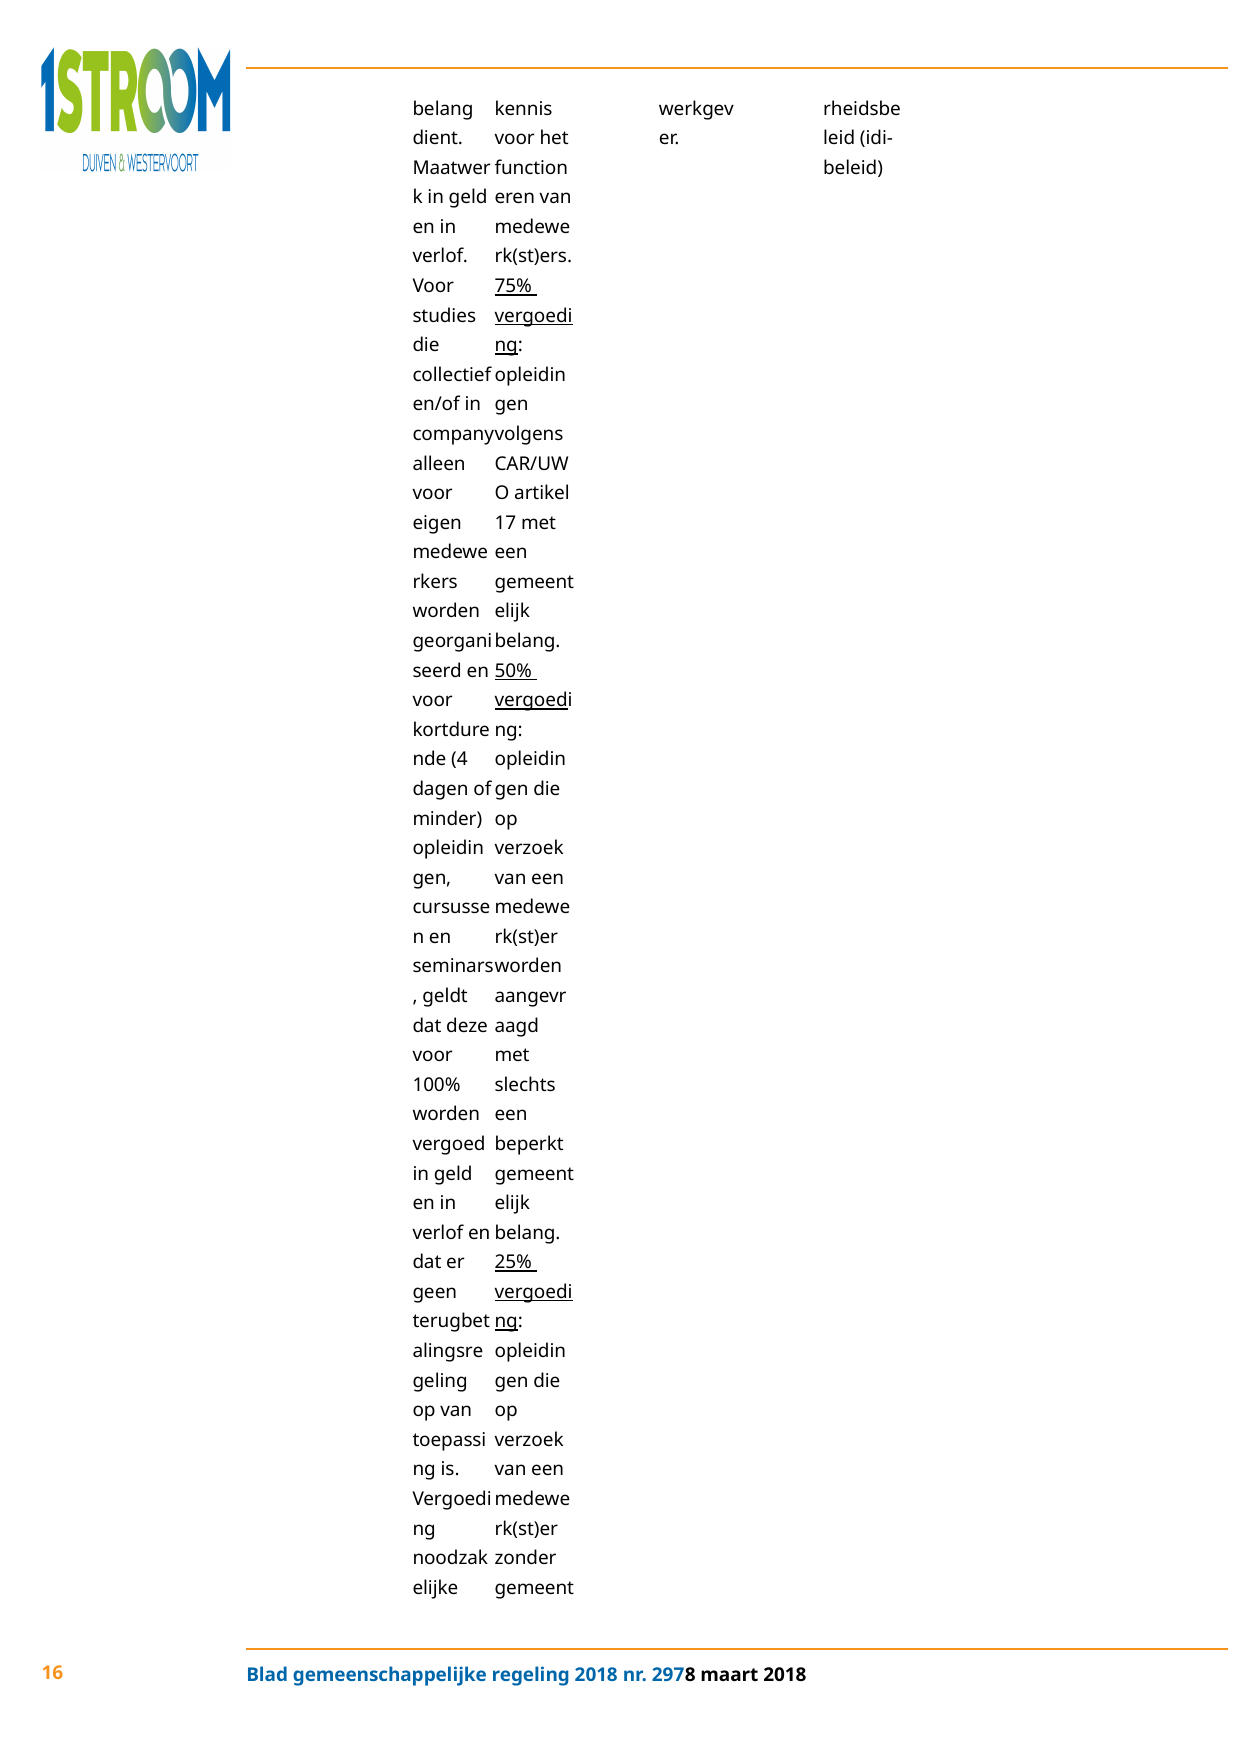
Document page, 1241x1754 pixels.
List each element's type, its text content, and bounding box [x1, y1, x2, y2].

picture [41, 47, 231, 172]
table_cell werkgever. [659, 95, 741, 1600]
table_cell [248, 95, 330, 1600]
table_cell [741, 95, 823, 1600]
table_cell rheidsbeleid (idi-beleid) [823, 95, 905, 1600]
table_cell [330, 95, 412, 1600]
table_cell belang dient. Maatwerk in geld en in verlof. Voor studies die collectief en/of in company alleen voor eigen medewerkers worden georganiseerd en voor kortdurende (4 dagen of minder) opleidingen, cursussen en seminars, geldt dat deze voor 100% worden vergoed in geld en in verlof en dat er geen terugbetalingsregeling op van toepassing is. Vergoeding noodzakelijke [412, 95, 494, 1600]
table_cell kennis voor het functioneren van medewerk(st)ers. 75% vergoeding: opleidingen volgens CAR/UWO artikel 17 met een gemeentelijk belang. 50% vergoeding: opleidingen die op verzoek van een medewerk(st)er worden aangevraagd met slechts een beperkt gemeentelijk belang. 25% vergoeding: opleidingen die op verzoek van een medewerk(st)er zonder gemeent [494, 95, 577, 1600]
table_cell [577, 95, 659, 1600]
